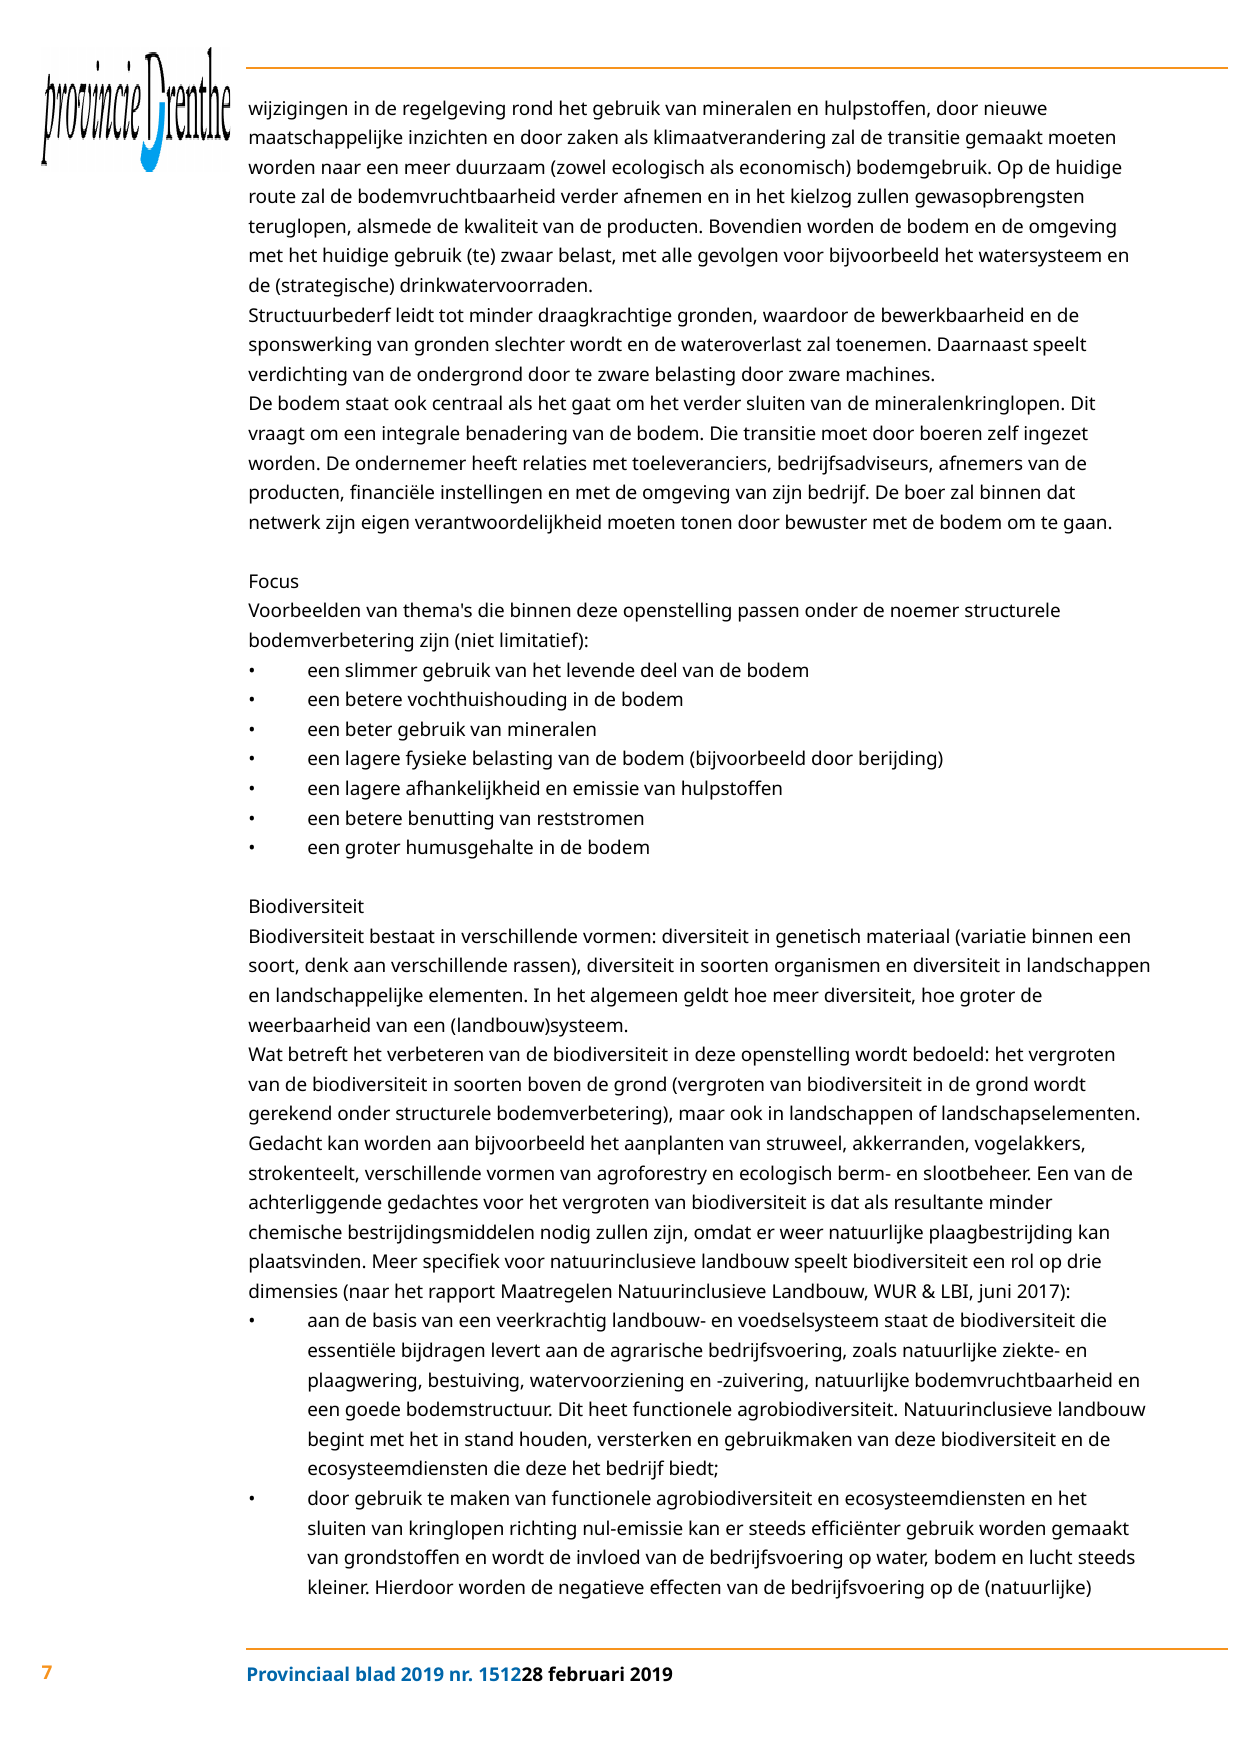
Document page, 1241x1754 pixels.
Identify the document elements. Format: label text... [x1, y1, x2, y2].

text Biodiversiteit bestaat in verschillende vormen: diversiteit in genetisch materiaal (variatie binnen een soort, denk aan verschillende rassen), diversiteit in soorten organismen en diversiteit in landschappen en landschappelijke elementen. In het algemeen geldt hoe meer diversiteit, hoe groter de weerbaarheid van een (landbouw)systeem. [248, 923, 1152, 1038]
list aan de basis van een veerkrachtig landbouw- en voedselsysteem staat de biodiversiteit die essentiële bijdragen levert aan de agrarische bedrijfsvoering, zoals natuurlijke ziekte- en plaagwering, bestuiving, watervoorziening en -zuivering, natuurlijke bodemvruchtbaarheid en een goede bodemstructuur. Dit heet functionele agrobiodiversiteit. Natuurinclusieve landbouw begint met het in stand houden, versterken en gebruikmaken van deze biodiversiteit en de ecosysteemdiensten die deze het bedrijf biedt; [248, 1308, 1152, 1481]
list een beter gebruik van mineralen [248, 716, 1152, 742]
list een groter humusgehalte in de bodem [248, 834, 1152, 860]
text wijzigingen in de regelgeving rond het gebruik van mineralen en hulpstoffen, door nieuwe maatschappelijke inzichten en door zaken als klimaatverandering zal de transitie gemaakt moeten worden naar een meer duurzaam (zowel ecologisch als economisch) bodemgebruik. Op de huidige route zal de bodemvruchtbaarheid verder afnemen en in het kielzog zullen gewasopbrengsten teruglopen, alsmede de kwaliteit van de producten. Bovendien worden de bodem en de omgeving met het huidige gebruik (te) zwaar belast, met alle gevolgen voor bijvoorbeeld het watersysteem en de (strategische) drinkwatervoorraden. [248, 95, 1152, 298]
list door gebruik te maken van functionele agrobiodiversiteit en ecosysteemdiensten en het sluiten van kringlopen richting nul-emissie kan er steeds efficiënter gebruik worden gemaakt van grondstoffen en wordt de invloed van de bedrijfsvoering op water, bodem en lucht steeds kleiner. Hierdoor worden de negatieve effecten van de bedrijfsvoering op de (natuurlijke) [248, 1485, 1152, 1600]
text Wat betreft het verbeteren van de biodiversiteit in deze openstelling wordt bedoeld: het vergroten van de biodiversiteit in soorten boven de grond (vergroten van biodiversiteit in de grond wordt gerekend onder structurele bodemverbetering), maar ook in landschappen of landschapselementen. Gedacht kan worden aan bijvoorbeeld het aanplanten van struweel, akkerranden, vogelakkers, strokenteelt, verschillende vormen van agroforestry en ecologisch berm- en slootbeheer. Een van de achterliggende gedachtes voor het vergroten van biodiversiteit is dat als resultante minder chemische bestrijdingsmiddelen nodig zullen zijn, omdat er weer natuurlijke plaagbestrijding kan plaatsvinden. Meer specifiek voor natuurinclusieve landbouw speelt biodiversiteit een rol op drie dimensies (naar het rapport Maatregelen Natuurinclusieve Landbouw, WUR & LBI, juni 2017): [248, 1041, 1152, 1304]
text Voorbeelden van thema's die binnen deze openstelling passen onder de noemer structurele bodemverbetering zijn (niet limitatief): [248, 598, 1152, 653]
text Focus [248, 568, 1152, 594]
list een lagere afhankelijkheid en emissie van hulpstoffen [248, 775, 1152, 801]
list een betere vochthuishouding in de bodem [248, 686, 1152, 712]
list een lagere fysieke belasting van de bodem (bijvoorbeeld door berijding) [248, 746, 1152, 771]
list een betere benutting van reststromen [248, 805, 1152, 831]
text Structuurbederf leidt tot minder draagkrachtige gronden, waardoor de bewerkbaarheid en de sponswerking van gronden slechter wordt en de wateroverlast zal toenemen. Daarnaast speelt verdichting van de ondergrond door te zware belasting door zware machines. [248, 302, 1152, 387]
list een slimmer gebruik van het levende deel van de bodem [248, 657, 1152, 683]
picture [41, 47, 231, 172]
text De bodem staat ook centraal als het gaat om het verder sluiten van de mineralenkringlopen. Dit vraagt om een integrale benadering van de bodem. Die transitie moet door boeren zelf ingezet worden. De ondernemer heeft relaties met toeleveranciers, bedrijfsadviseurs, afnemers van de producten, financiële instellingen en met de omgeving van zijn bedrijf. De boer zal binnen dat netwerk zijn eigen verantwoordelijkheid moeten tonen door bewuster met de bodem om te gaan. [248, 391, 1152, 535]
text Biodiversiteit [248, 893, 1152, 919]
